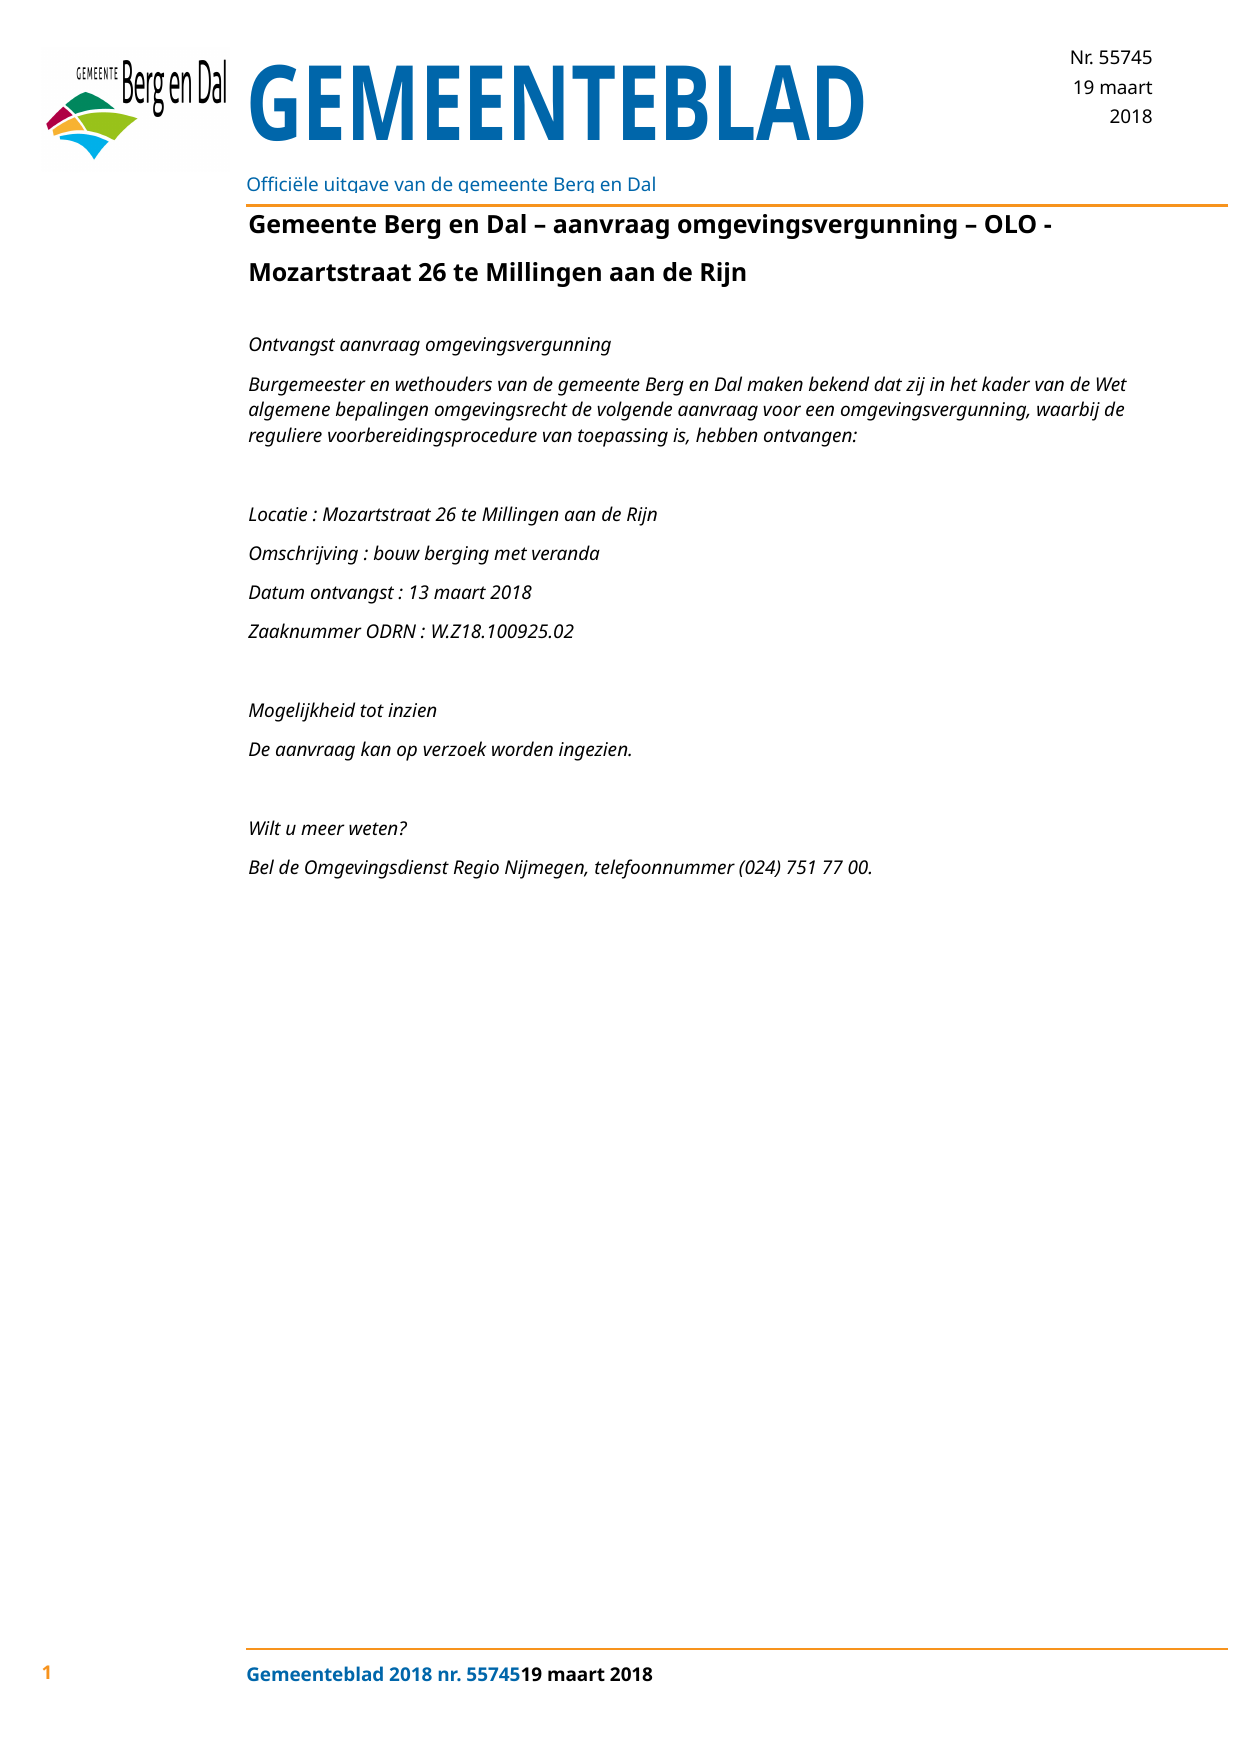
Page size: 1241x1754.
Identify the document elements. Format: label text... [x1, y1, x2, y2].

text Ontvangst aanvraag omgevingsvergunning [248, 331, 1152, 357]
text Mogelijkheid tot inzien [248, 697, 1152, 723]
text Locatie : Mozartstraat 26 te Millingen aan de Rijn [248, 501, 1152, 526]
text Bel de Omgevingsdienst Regio Nijmegen, telefoonnummer (024) 751 77 00. [248, 854, 1152, 880]
text Burgemeester en wethouders van de gemeente Berg en Dal maken bekend dat zij in het kader van de Wet algemene bepalingen omgevingsrecht de volgende aanvraag voor een omgevingsvergunning, waarbij de reguliere voorbereidingsprocedure van toepassing is, hebben ontvangen: [248, 371, 1152, 448]
text Omschrijving : bouw berging met veranda [248, 540, 1152, 566]
picture [41, 47, 231, 172]
text Datum ontvangst : 13 maart 2018 [248, 579, 1152, 605]
text Wilt u meer weten? [248, 815, 1152, 841]
text Zaaknummer ODRN : W.Z18.100925.02 [248, 618, 1152, 644]
text De aanvraag kan op verzoek worden ingezien. [248, 736, 1152, 762]
text Gemeente Berg en Dal – aanvraag omgevingsvergunning – OLO - Mozartstraat 26 te Millingen aan de Rijn [248, 207, 1152, 288]
